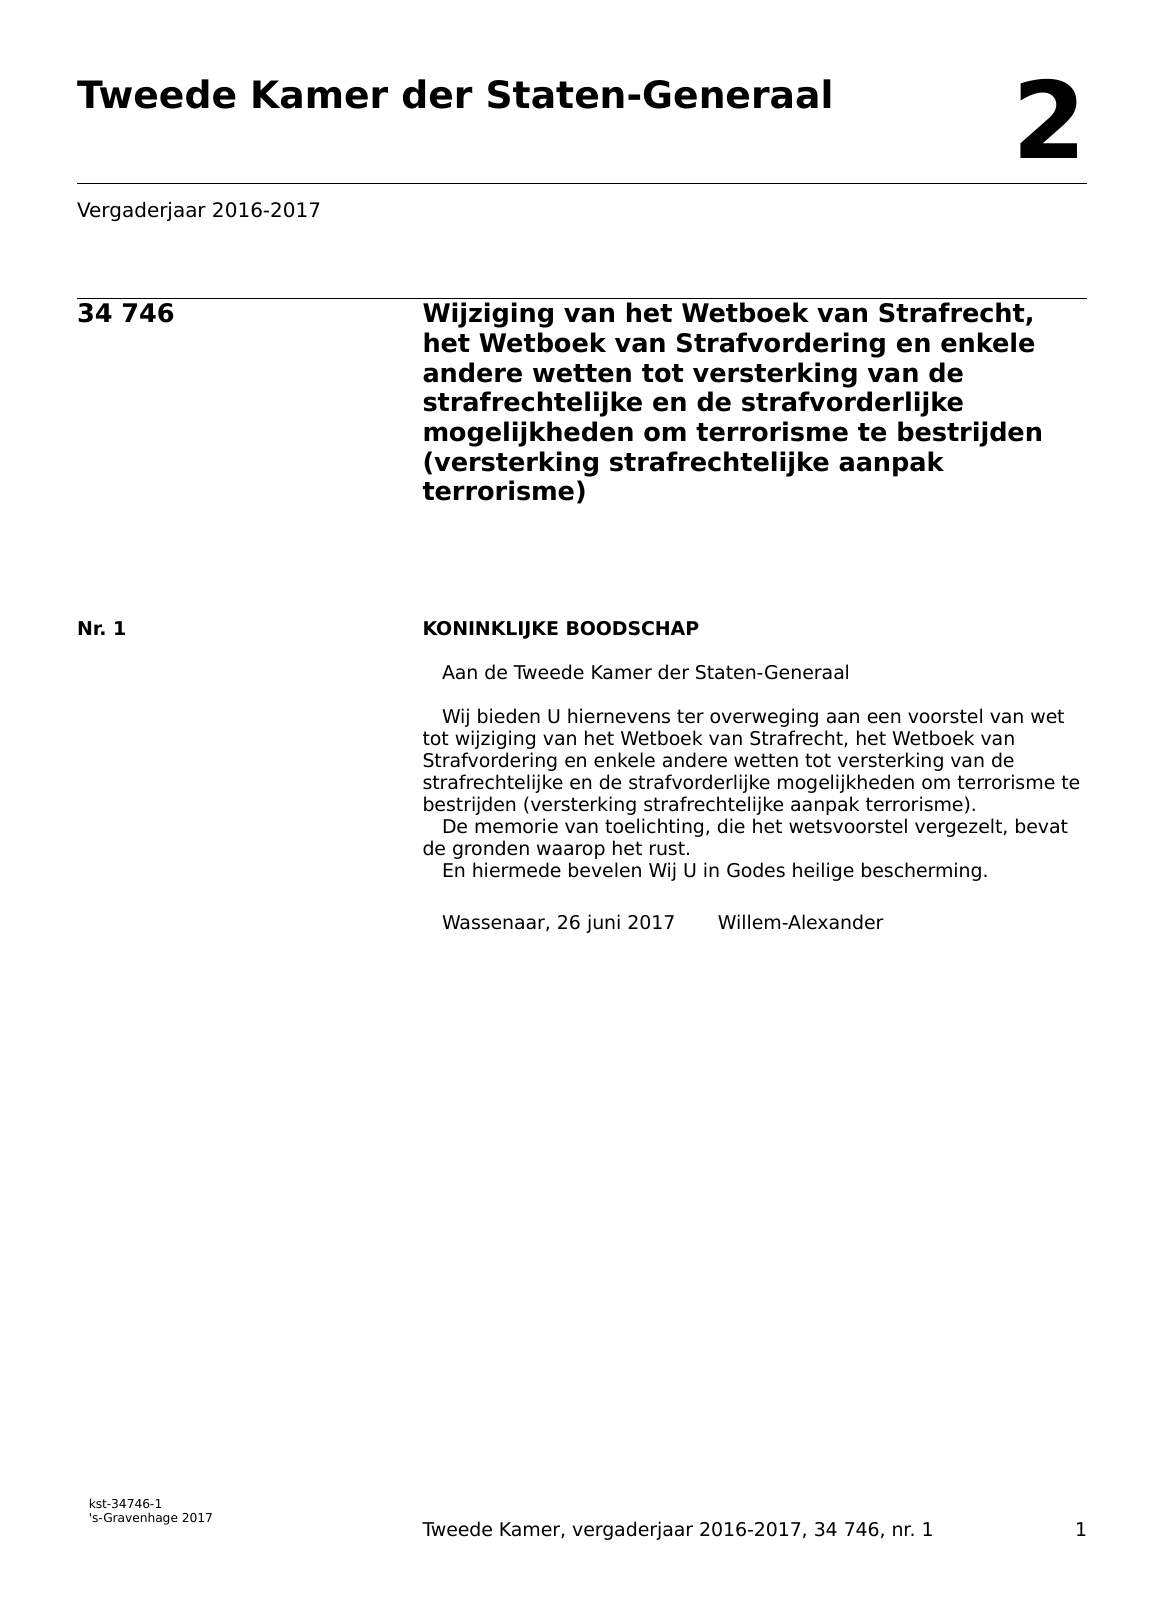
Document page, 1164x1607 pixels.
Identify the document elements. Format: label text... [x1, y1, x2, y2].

text kst-34746-1 [88, 1497, 323, 1511]
text En hiermede bevelen Wij U in Godes heilige bescherming. [422, 860, 1087, 882]
text 's-Gravenhage 2017 [88, 1511, 323, 1525]
table_cell Vergaderjaar 2016-2017 [77, 184, 1087, 298]
text Aan de Tweede Kamer der Staten-Generaal [422, 662, 1087, 684]
table_header 2 [886, 59, 1087, 183]
subtitle Nr. 1 KONINKLIJKE BOODSCHAP [77, 618, 1087, 640]
text De memorie van toelichting, die het wetsvoorstel vergezelt, bevat de gronden waarop het rust. [422, 816, 1087, 860]
text Wij bieden U hiernevens ter overweging aan een voorstel van wet tot wijziging van het Wetboek van Strafrecht, het Wetboek van Strafvordering en enkele andere wetten tot versterking van de strafrechtelijke en de strafvorderlijke mogelijkheden om terrorisme te bestrijden (versterking strafrechtelijke aanpak terrorisme). [422, 706, 1087, 816]
text Wassenaar, 26 juni 2017 Willem-Alexander [422, 912, 1087, 934]
table_header Tweede Kamer der Staten-Generaal [77, 59, 886, 183]
subtitle 34 746 Wijziging van het Wetboek van Strafrecht, het Wetboek van Strafvordering en enkele andere wetten tot versterking van de strafrechtelijke en de strafvorderlijke mogelijkheden om terrorisme te bestrijden (versterking strafrechtelijke aanpak terrorisme) [77, 299, 1087, 507]
